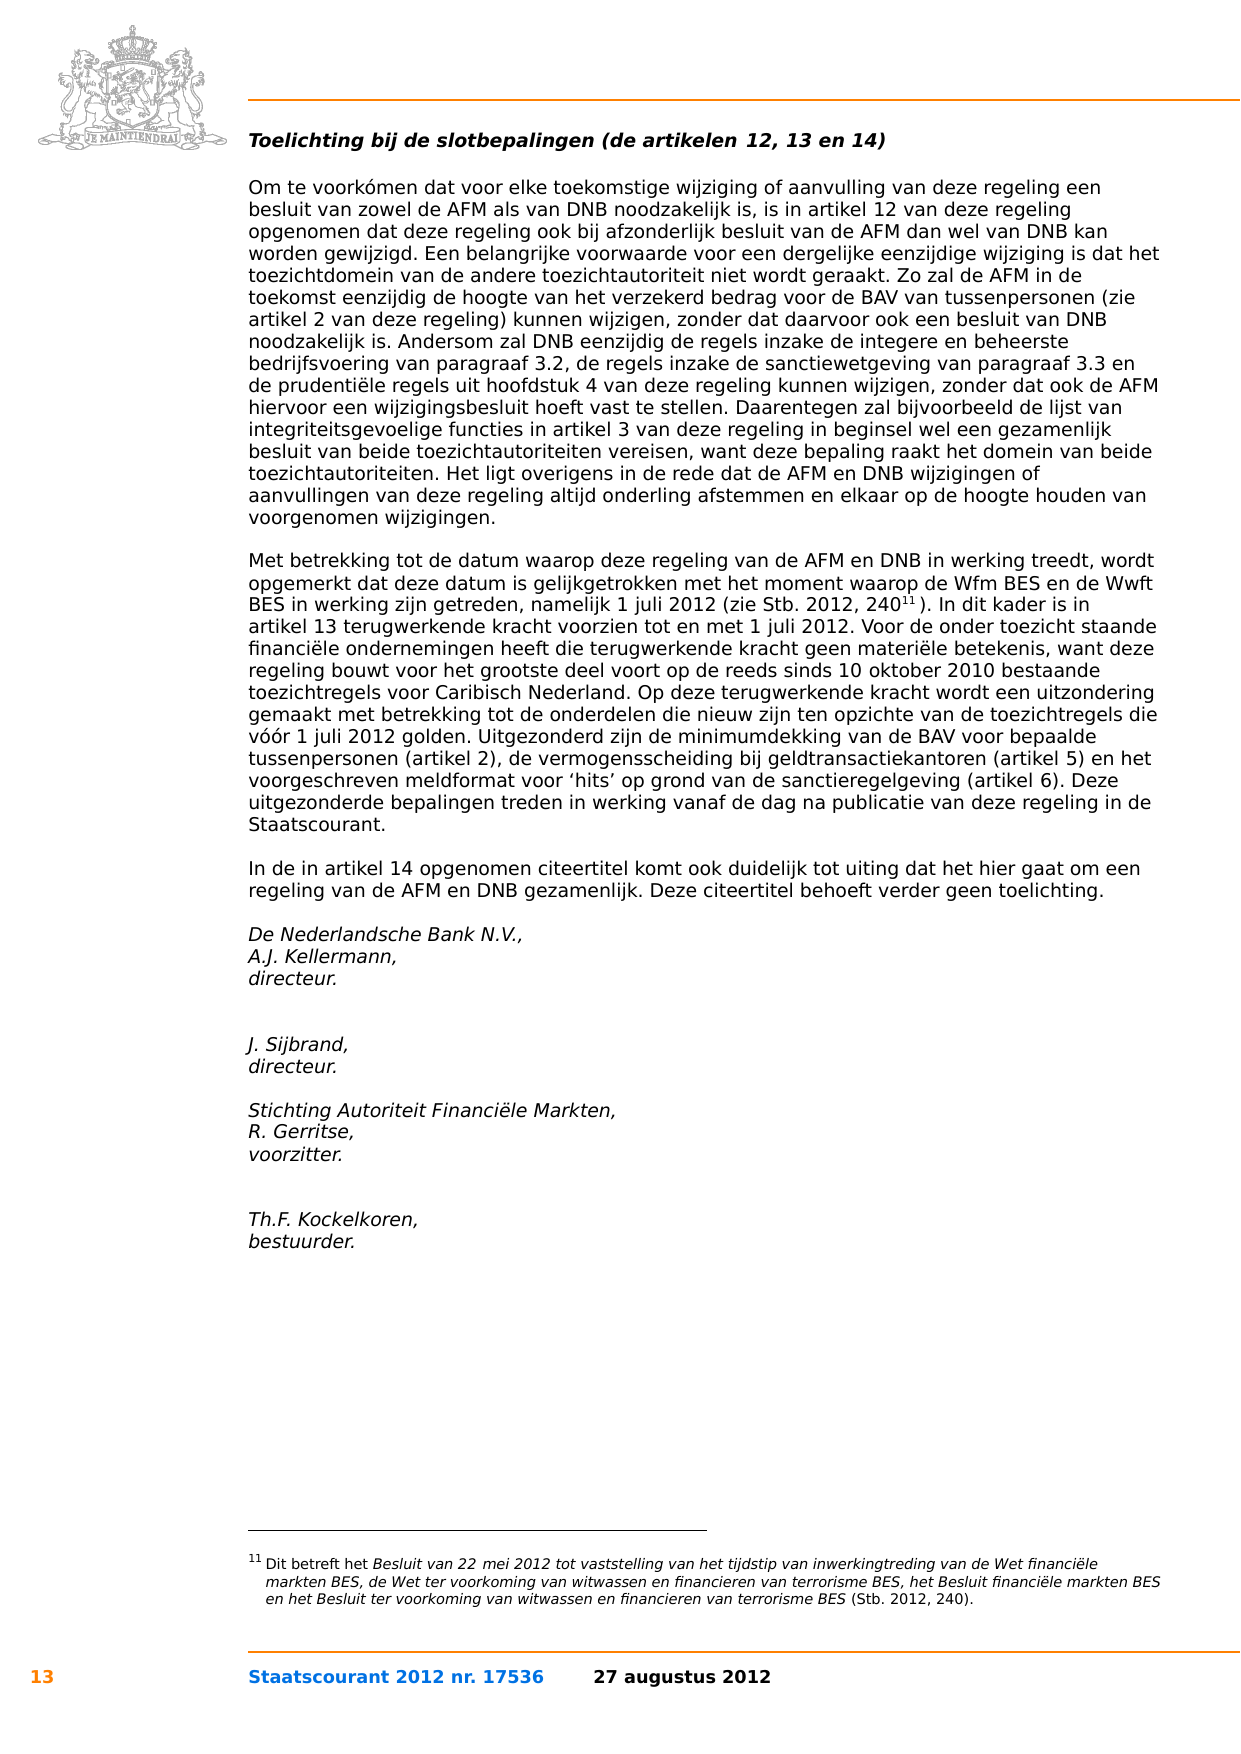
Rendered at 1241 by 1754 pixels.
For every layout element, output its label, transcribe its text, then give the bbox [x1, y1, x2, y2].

text J. Sijbrand, directeur. [248, 1012, 1163, 1078]
text Om te voorkómen dat voor elke toekomstige wijziging of aanvulling van deze regeling een besluit van zowel de AFM als van DNB noodzakelijk is, is in artikel 12 van deze regeling opgenomen dat deze regeling ook bij afzonderlijk besluit van de AFM dan wel van DNB kan worden gewijzigd. Een belangrijke voorwaarde voor een dergelijke eenzijdige wijziging is dat het toezichtdomein van de andere toezichtautoriteit niet wordt geraakt. Zo zal de AFM in de toekomst eenzijdig de hoogte van het verzekerd bedrag voor de BAV van tussenpersonen (zie artikel 2 van deze regeling) kunnen wijzigen, zonder dat daarvoor ook een besluit van DNB noodzakelijk is. Andersom zal DNB eenzijdig de regels inzake de integere en beheerste bedrijfsvoering van paragraaf 3.2, de regels inzake de sanctiewetgeving van paragraaf 3.3 en de prudentiële regels uit hoofdstuk 4 van deze regeling kunnen wijzigen, zonder dat ook de AFM hiervoor een wijzigingsbesluit hoeft vast te stellen. Daarentegen zal bijvoorbeeld de lijst van integriteitsgevoelige functies in artikel 3 van deze regeling in beginsel wel een gezamenlijk besluit van beide toezichtautoriteiten vereisen, want deze bepaling raakt het domein van beide toezichtautoriteiten. Het ligt overigens in de rede dat de AFM en DNB wijzigingen of aanvullingen van deze regeling altijd onderling afstemmen en elkaar op de hoogte houden van voorgenomen wijzigingen. [248, 177, 1163, 528]
text In de in artikel 14 opgenomen citeertitel komt ook duidelijk tot uiting dat het hier gaat om een regeling van de AFM en DNB gezamenlijk. Deze citeertitel behoeft verder geen toelichting. [248, 858, 1163, 902]
subtitle Toelichting bij de slotbepalingen (de artikelen 12, 13 en 14) [248, 130, 1163, 152]
text De Nederlandsche Bank N.V., A.J. Kellermann, directeur. [248, 924, 1163, 990]
text Stichting Autoriteit Financiële Markten, R. Gerritse, voorzitter. [248, 1099, 1163, 1165]
text Th.F. Kockelkoren, bestuurder. [248, 1187, 1163, 1253]
text Met betrekking tot de datum waarop deze regeling van de AFM en DNB in werking treedt, wordt opgemerkt dat deze datum is gelijkgetrokken met het moment waarop de Wfm BES en de Wwft BES in werking zijn getreden, namelijk 1 juli 2012 (zie Stb. 2012, 240). In dit kader is in artikel 13 terugwerkende kracht voorzien tot en met 1 juli 2012. Voor de onder toezicht staande financiële ondernemingen heeft die terugwerkende kracht geen materiële betekenis, want deze regeling bouwt voor het grootste deel voort op de reeds sinds 10 oktober 2010 bestaande toezichtregels voor Caribisch Nederland. Op deze terugwerkende kracht wordt een uitzondering gemaakt met betrekking tot de onderdelen die nieuw zijn ten opzichte van de toezichtregels die vóór 1 juli 2012 golden. Uitgezonderd zijn de minimumdekking van de BAV voor bepaalde tussenpersonen (artikel 2), de vermogensscheiding bij geldtransactiekantoren (artikel 5) en het voorgeschreven meldformat voor ‘hits’ op grond van de sanctieregelgeving (artikel 6). Deze uitgezonderde bepalingen treden in werking vanaf de dag na publicatie van deze regeling in de Staatscourant. [248, 550, 1163, 836]
picture [38, 25, 227, 150]
text Dit betreft het Besluit van 22 mei 2012 tot vaststelling van het tijdstip van inwerkingtreding van de Wet financiële markten BES, de Wet ter voorkoming van witwassen en financieren van terrorisme BES, het Besluit financiële markten BES en het Besluit ter voorkoming van witwassen en financieren van terrorisme BES (Stb. 2012, 240). [248, 1552, 1163, 1608]
